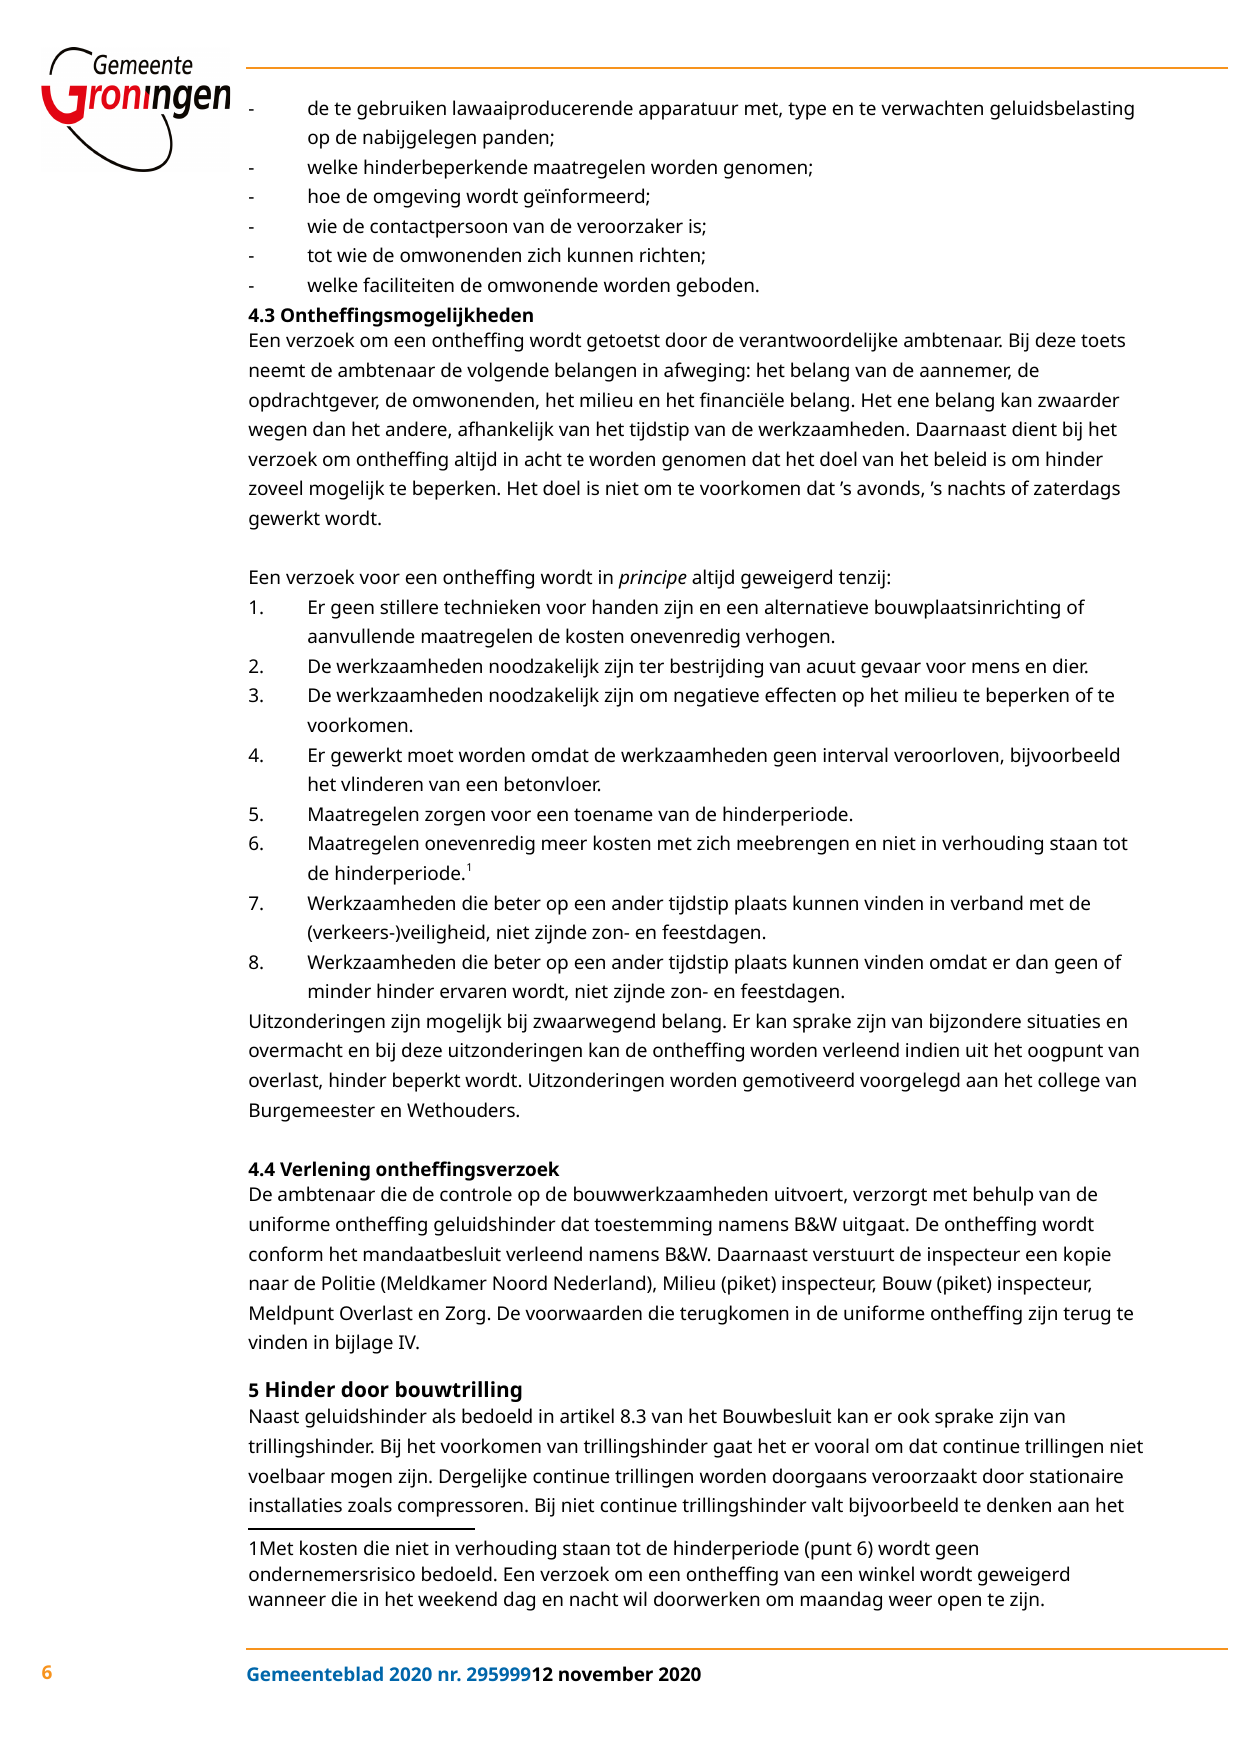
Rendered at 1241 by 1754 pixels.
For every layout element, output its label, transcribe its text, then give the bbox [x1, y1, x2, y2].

text Een verzoek voor een ontheffing wordt in principe altijd geweigerd tenzij: [248, 564, 1152, 590]
picture [41, 47, 231, 172]
list welke faciliteiten de omwonende worden geboden. [248, 272, 1152, 298]
list Met kosten die niet in verhouding staan tot de hinderperiode (punt 6) wordt geen ondernemersrisico bedoeld. Een verzoek om een ontheffing van een winkel wordt geweigerd wanneer die in het weekend dag en nacht wil doorwerken om maandag weer open te zijn. [248, 1535, 1152, 1612]
list wie de contactpersoon van de veroorzaker is; [248, 213, 1152, 239]
list Maatregelen zorgen voor een toename van de hinderperiode. [248, 801, 1152, 827]
list hoe de omgeving wordt geïnformeerd; [248, 183, 1152, 209]
list Er geen stillere technieken voor handen zijn en een alternatieve bouwplaatsinrichting of aanvullende maatregelen de kosten onevenredig verhogen. [248, 594, 1152, 649]
list Maatregelen onevenredig meer kosten met zich meebrengen en niet in verhouding staan tot de hinderperiode. [248, 831, 1152, 886]
list Er gewerkt moet worden omdat de werkzaamheden geen interval veroorloven, bijvoorbeeld het vlinderen van een betonvloer. [248, 742, 1152, 797]
list tot wie de omwonenden zich kunnen richten; [248, 243, 1152, 268]
text Naast geluidshinder als bedoeld in artikel 8.3 van het Bouwbesluit kan er ook sprake zijn van trillingshinder. Bij het voorkomen van trillingshinder gaat het er vooral om dat continue trillingen niet voelbaar mogen zijn. Dergelijke continue trillingen worden doorgaans veroorzaakt door stationaire installaties zoals compressoren. Bij niet continue trillingshinder valt bijvoorbeeld te denken aan het [248, 1404, 1152, 1518]
text 5 Hinder door bouwtrilling [248, 1375, 1152, 1404]
list De werkzaamheden noodzakelijk zijn om negatieve effecten op het milieu te beperken of te voorkomen. [248, 683, 1152, 738]
list Werkzaamheden die beter op een ander tijdstip plaats kunnen vinden in verband met de (verkeers-)veiligheid, niet zijnde zon- en feestdagen. [248, 890, 1152, 945]
text Uitzonderingen zijn mogelijk bij zwaarwegend belang. Er kan sprake zijn van bijzondere situaties en overmacht en bij deze uitzonderingen kan de ontheffing worden verleend indien uit het oogpunt van overlast, hinder beperkt wordt. Uitzonderingen worden gemotiveerd voorgelegd aan het college van Burgemeester en Wethouders. [248, 1008, 1152, 1122]
list welke hinderbeperkende maatregelen worden genomen; [248, 154, 1152, 180]
text 4.4 Verlening ontheffingsverzoek [248, 1156, 1152, 1182]
text Een verzoek om een ontheffing wordt getoetst door de verantwoordelijke ambtenaar. Bij deze toets neemt de ambtenaar de volgende belangen in afweging: het belang van de aannemer, de opdrachtgever, de omwonenden, het milieu en het financiële belang. Het ene belang kan zwaarder wegen dan het andere, afhankelijk van het tijdstip van de werkzaamheden. Daarnaast dient bij het verzoek om ontheffing altijd in acht te worden genomen dat het doel van het beleid is om hinder zoveel mogelijk te beperken. Het doel is niet om te voorkomen dat ’s avonds, ’s nachts of zaterdags gewerkt wordt. [248, 328, 1152, 531]
text 4.3 Ontheffingsmogelijkheden [248, 302, 1152, 328]
text De ambtenaar die de controle op de bouwwerkzaamheden uitvoert, verzorgt met behulp van de uniforme ontheffing geluidshinder dat toestemming namens B&W uitgaat. De ontheffing wordt conform het mandaatbesluit verleend namens B&W. Daarnaast verstuurt de inspecteur een kopie naar de Politie (Meldkamer Noord Nederland), Milieu (piket) inspecteur, Bouw (piket) inspecteur, Meldpunt Overlast en Zorg. De voorwaarden die terugkomen in de uniforme ontheffing zijn terug te vinden in bijlage IV. [248, 1182, 1152, 1355]
list de te gebruiken lawaaiproducerende apparatuur met, type en te verwachten geluidsbelasting op de nabijgelegen panden; [248, 95, 1152, 150]
list De werkzaamheden noodzakelijk zijn ter bestrijding van acuut gevaar voor mens en dier. [248, 653, 1152, 679]
list Werkzaamheden die beter op een ander tijdstip plaats kunnen vinden omdat er dan geen of minder hinder ervaren wordt, niet zijnde zon- en feestdagen. [248, 949, 1152, 1004]
